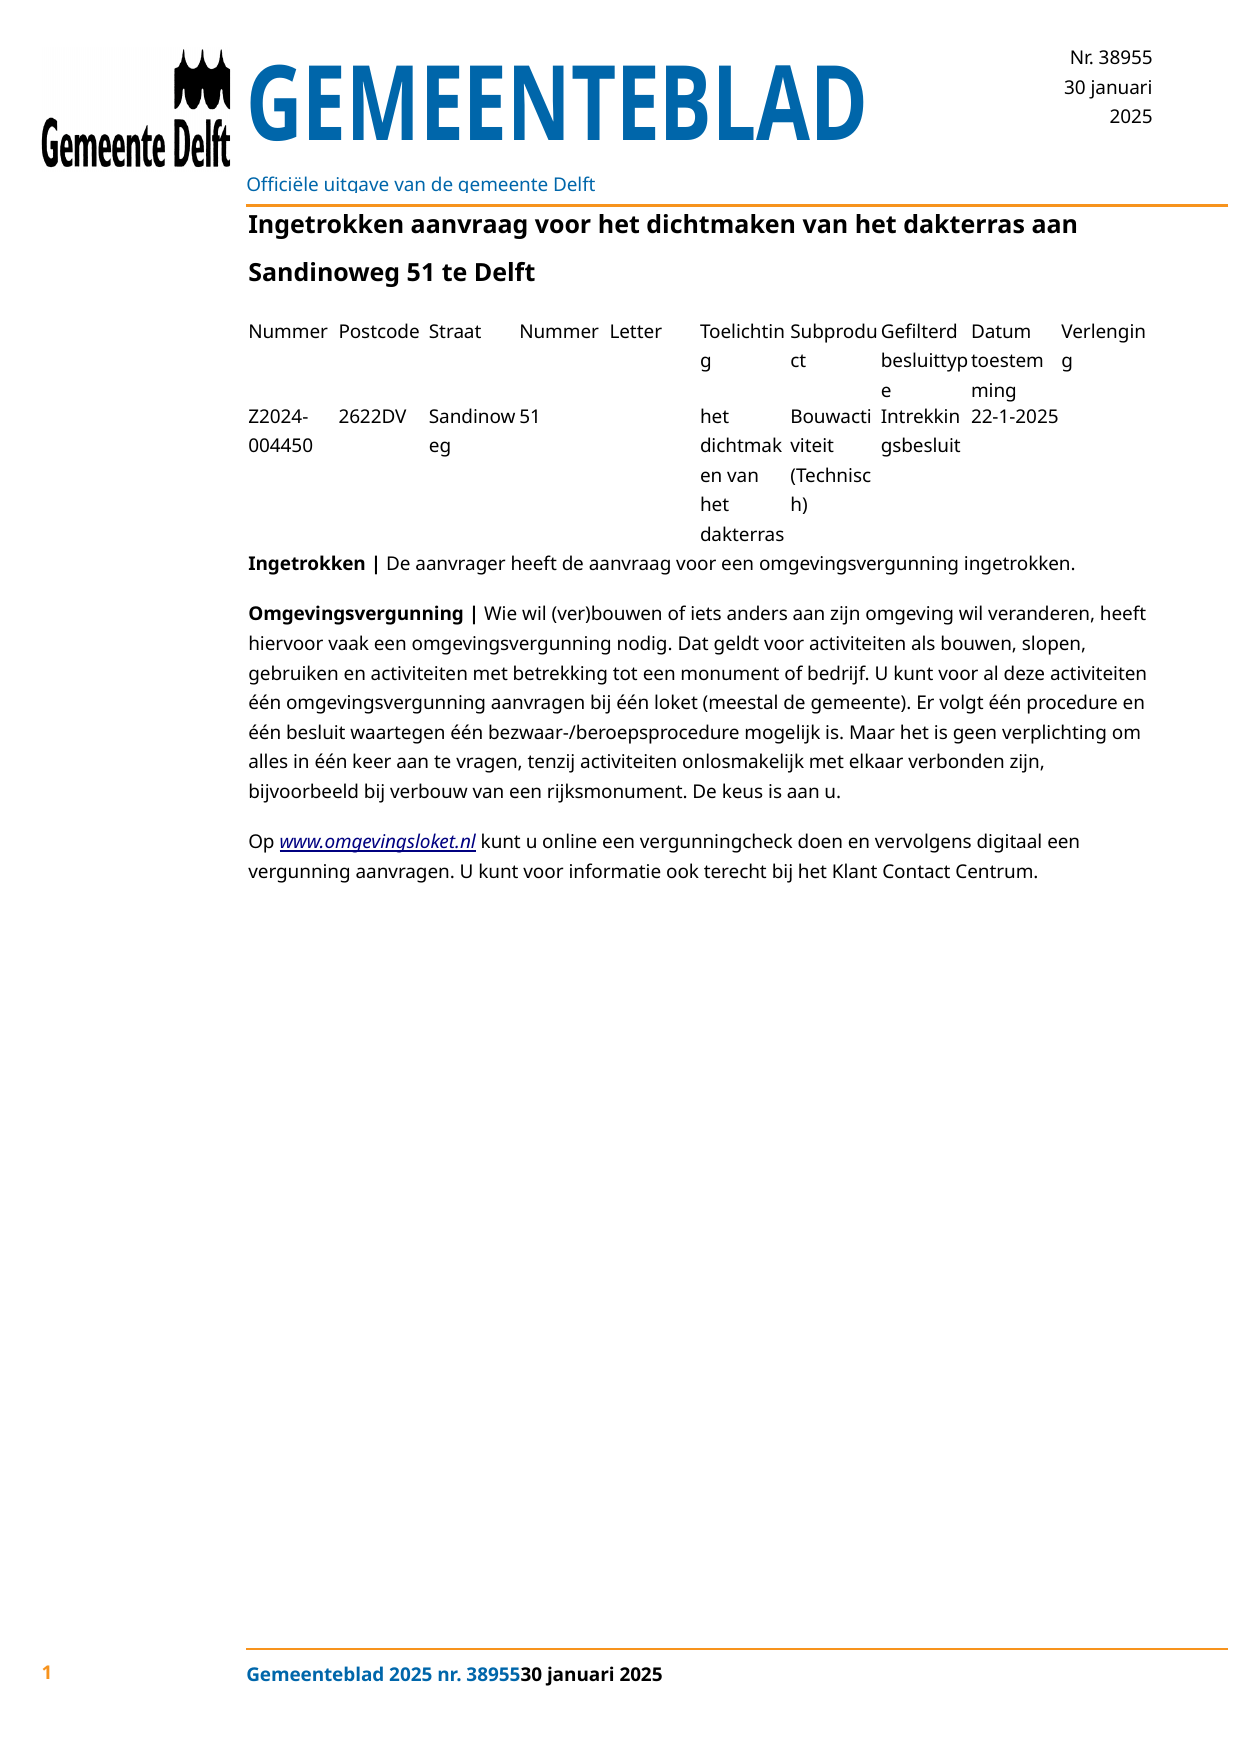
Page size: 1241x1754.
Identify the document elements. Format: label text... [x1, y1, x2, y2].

table_cell Z2024-004450 [248, 403, 338, 547]
table_header Postcode [338, 318, 429, 403]
table_header Verlenging [1061, 318, 1152, 403]
table_cell 2622DV [338, 403, 429, 547]
table_cell 22-1-2025 [971, 403, 1061, 547]
text Ingetrokken aanvraag voor het dichtmaken van het dakterras aan Sandinoweg 51 te Delft [248, 207, 1152, 288]
table_header Subproduct [790, 318, 881, 403]
table_header Toelichting [700, 318, 790, 403]
text Ingetrokken | De aanvrager heeft de aanvraag voor een omgevingsvergunning ingetrokken. [248, 550, 1152, 576]
text Op www.omgevingsloket.nl kunt u online een vergunningcheck doen en vervolgens digitaal een vergunning aanvragen. U kunt voor informatie ook terecht bij het Klant Contact Centrum. [248, 828, 1152, 884]
picture [41, 47, 231, 172]
table_cell Bouwactiviteit (Technisch) [790, 403, 881, 547]
table_cell Sandinoweg [429, 403, 519, 547]
table_header Gefilterd besluittype [881, 318, 971, 403]
table_cell [609, 403, 700, 547]
table_cell het dichtmaken van het dakterras [700, 403, 790, 547]
table_cell Intrekkingsbesluit [881, 403, 971, 547]
table_header Datum toestemming [971, 318, 1061, 403]
table_header Letter [609, 318, 700, 403]
table_header Nummer [519, 318, 609, 403]
text Omgevingsvergunning | Wie wil (ver)bouwen of iets anders aan zijn omgeving wil veranderen, heeft hiervoor vaak een omgevingsvergunning nodig. Dat geldt voor activiteiten als bouwen, slopen, gebruiken en activiteiten met betrekking tot een monument of bedrijf. U kunt voor al deze activiteiten één omgevingsvergunning aanvragen bij één loket (meestal de gemeente). Er volgt één procedure en één besluit waartegen één bezwaar-/beroepsprocedure mogelijk is. Maar het is geen verplichting om alles in één keer aan te vragen, tenzij activiteiten onlosmakelijk met elkaar verbonden zijn, bijvoorbeeld bij verbouw van een rijksmonument. De keus is aan u. [248, 601, 1152, 804]
table_cell 51 [519, 403, 609, 547]
table_cell [1061, 403, 1152, 547]
table_header Straat [429, 318, 519, 403]
table_header Nummer [248, 318, 338, 403]
